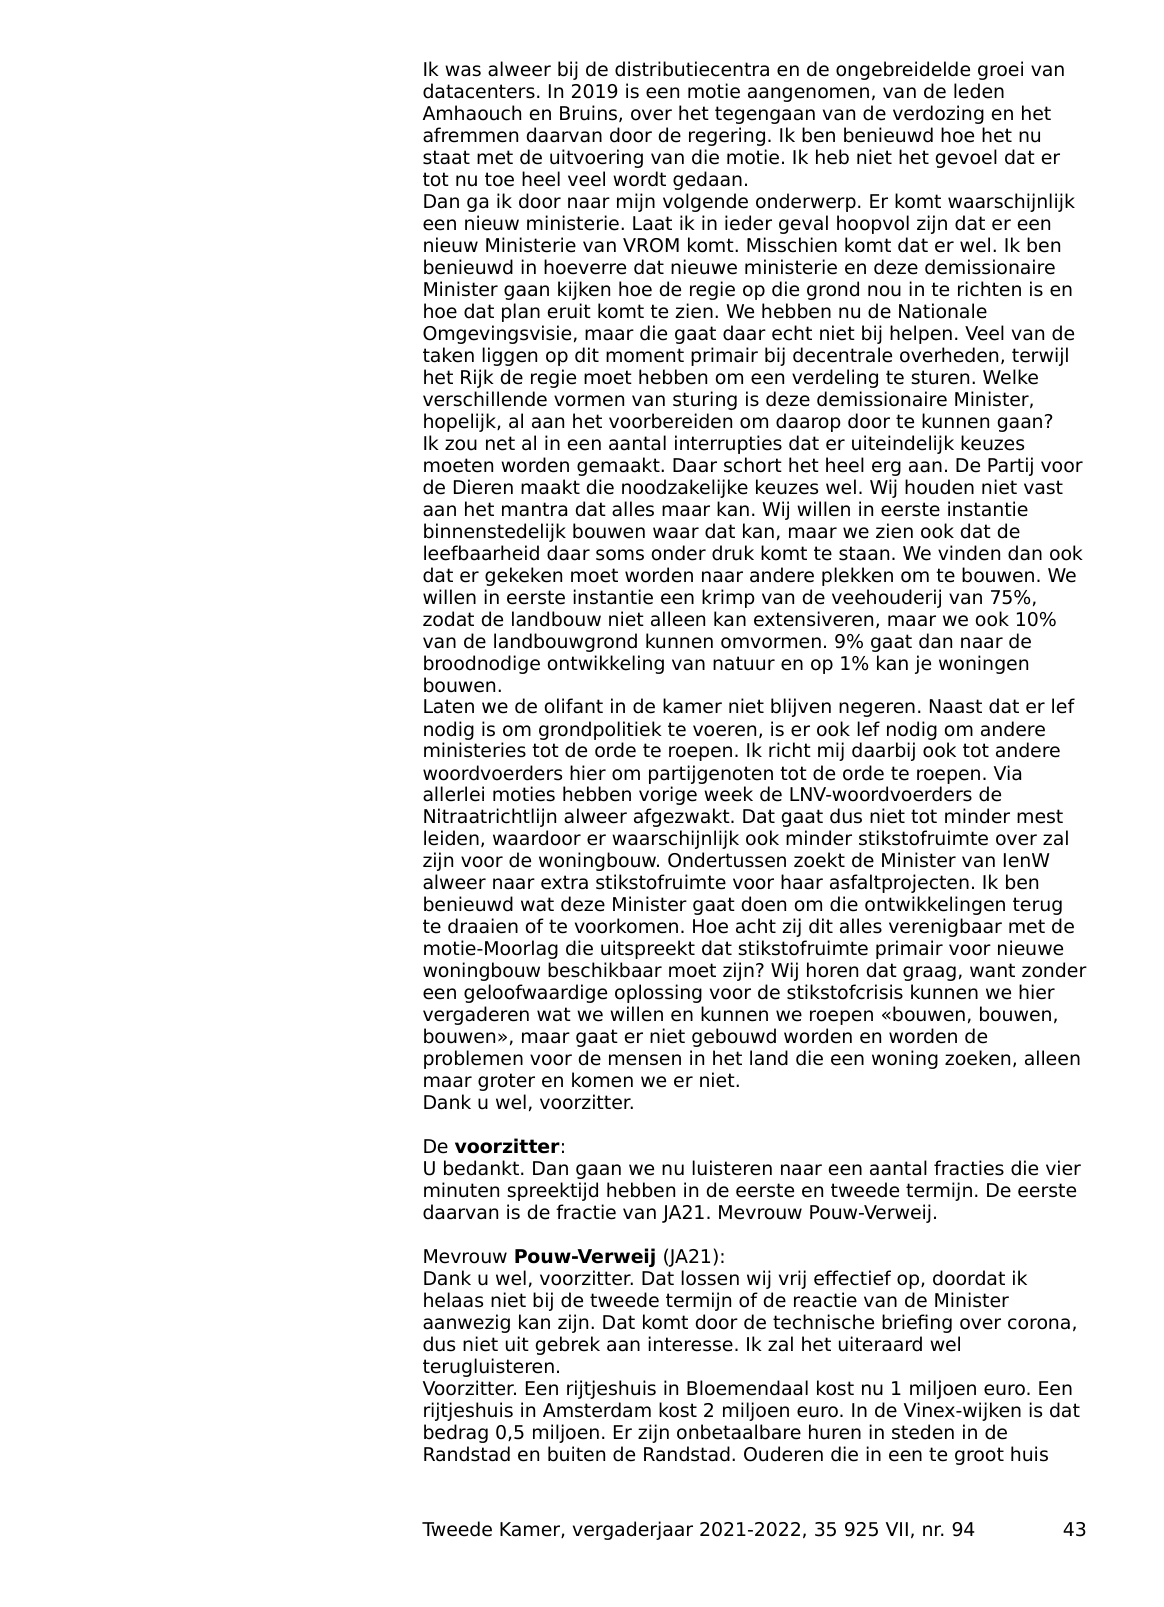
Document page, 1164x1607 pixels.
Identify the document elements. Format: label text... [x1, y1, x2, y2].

text Ik was alweer bij de distributiecentra en de ongebreidelde groei van datacenters. In 2019 is een motie aangenomen, van de leden Amhaouch en Bruins, over het tegengaan van de verdozing en het afremmen daarvan door de regering. Ik ben benieuwd hoe het nu staat met de uitvoering van die motie. Ik heb niet het gevoel dat er tot nu toe heel veel wordt gedaan. [422, 59, 1087, 191]
text Dank u wel, voorzitter. [422, 1092, 1087, 1114]
text Laten we de olifant in de kamer niet blijven negeren. Naast dat er lef nodig is om grondpolitiek te voeren, is er ook lef nodig om andere ministeries tot de orde te roepen. Ik richt mij daarbij ook tot andere woordvoerders hier om partijgenoten tot de orde te roepen. Via allerlei moties hebben vorige week de LNV-woordvoerders de Nitraatrichtlijn alweer afgezwakt. Dat gaat dus niet tot minder mest leiden, waardoor er waarschijnlijk ook minder stikstofruimte over zal zijn voor de woningbouw. Ondertussen zoekt de Minister van IenW alweer naar extra stikstofruimte voor haar asfaltprojecten. Ik ben benieuwd wat deze Minister gaat doen om die ontwikkelingen terug te draaien of te voorkomen. Hoe acht zij dit alles verenigbaar met de motie-Moorlag die uitspreekt dat stikstofruimte primair voor nieuwe woningbouw beschikbaar moet zijn? Wij horen dat graag, want zonder een geloofwaardige oplossing voor de stikstofcrisis kunnen we hier vergaderen wat we willen en kunnen we roepen «bouwen, bouwen, bouwen», maar gaat er niet gebouwd worden en worden de problemen voor de mensen in het land die een woning zoeken, alleen maar groter en komen we er niet. [422, 696, 1087, 1092]
text Voorzitter. Een rijtjeshuis in Bloemendaal kost nu 1 miljoen euro. Een rijtjeshuis in Amsterdam kost 2 miljoen euro. In de Vinex-wijken is dat bedrag 0,5 miljoen. Er zijn onbetaalbare huren in steden in de Randstad en buiten de Randstad. Ouderen die in een te groot huis [422, 1378, 1087, 1466]
text Ik zou net al in een aantal interrupties dat er uiteindelijk keuzes moeten worden gemaakt. Daar schort het heel erg aan. De Partij voor de Dieren maakt die noodzakelijke keuzes wel. Wij houden niet vast aan het mantra dat alles maar kan. Wij willen in eerste instantie binnenstedelijk bouwen waar dat kan, maar we zien ook dat de leefbaarheid daar soms onder druk komt te staan. We vinden dan ook dat er gekeken moet worden naar andere plekken om te bouwen. We willen in eerste instantie een krimp van de veehouderij van 75%, zodat de landbouw niet alleen kan extensiveren, maar we ook 10% van de landbouwgrond kunnen omvormen. 9% gaat dan naar de broodnodige ontwikkeling van natuur en op 1% kan je woningen bouwen. [422, 433, 1087, 696]
text Dan ga ik door naar mijn volgende onderwerp. Er komt waarschijnlijk een nieuw ministerie. Laat ik in ieder geval hoopvol zijn dat er een nieuw Ministerie van VROM komt. Misschien komt dat er wel. Ik ben benieuwd in hoeverre dat nieuwe ministerie en deze demissionaire Minister gaan kijken hoe de regie op die grond nou in te richten is en hoe dat plan eruit komt te zien. We hebben nu de Nationale Omgevingsvisie, maar die gaat daar echt niet bij helpen. Veel van de taken liggen op dit moment primair bij decentrale overheden, terwijl het Rijk de regie moet hebben om een verdeling te sturen. Welke verschillende vormen van sturing is deze demissionaire Minister, hopelijk, al aan het voorbereiden om daarop door te kunnen gaan? [422, 191, 1087, 433]
text Dank u wel, voorzitter. Dat lossen wij vrij effectief op, doordat ik helaas niet bij de tweede termijn of de reactie van de Minister aanwezig kan zijn. Dat komt door de technische briefing over corona, dus niet uit gebrek aan interesse. Ik zal het uiteraard wel terugluisteren. [422, 1268, 1087, 1378]
text U bedankt. Dan gaan we nu luisteren naar een aantal fracties die vier minuten spreektijd hebben in de eerste en tweede termijn. De eerste daarvan is de fractie van JA21. Mevrouw Pouw-Verweij. [422, 1158, 1087, 1224]
text Mevrouw Pouw-Verweij (JA21): [422, 1246, 1087, 1268]
text De voorzitter: [422, 1136, 1087, 1158]
